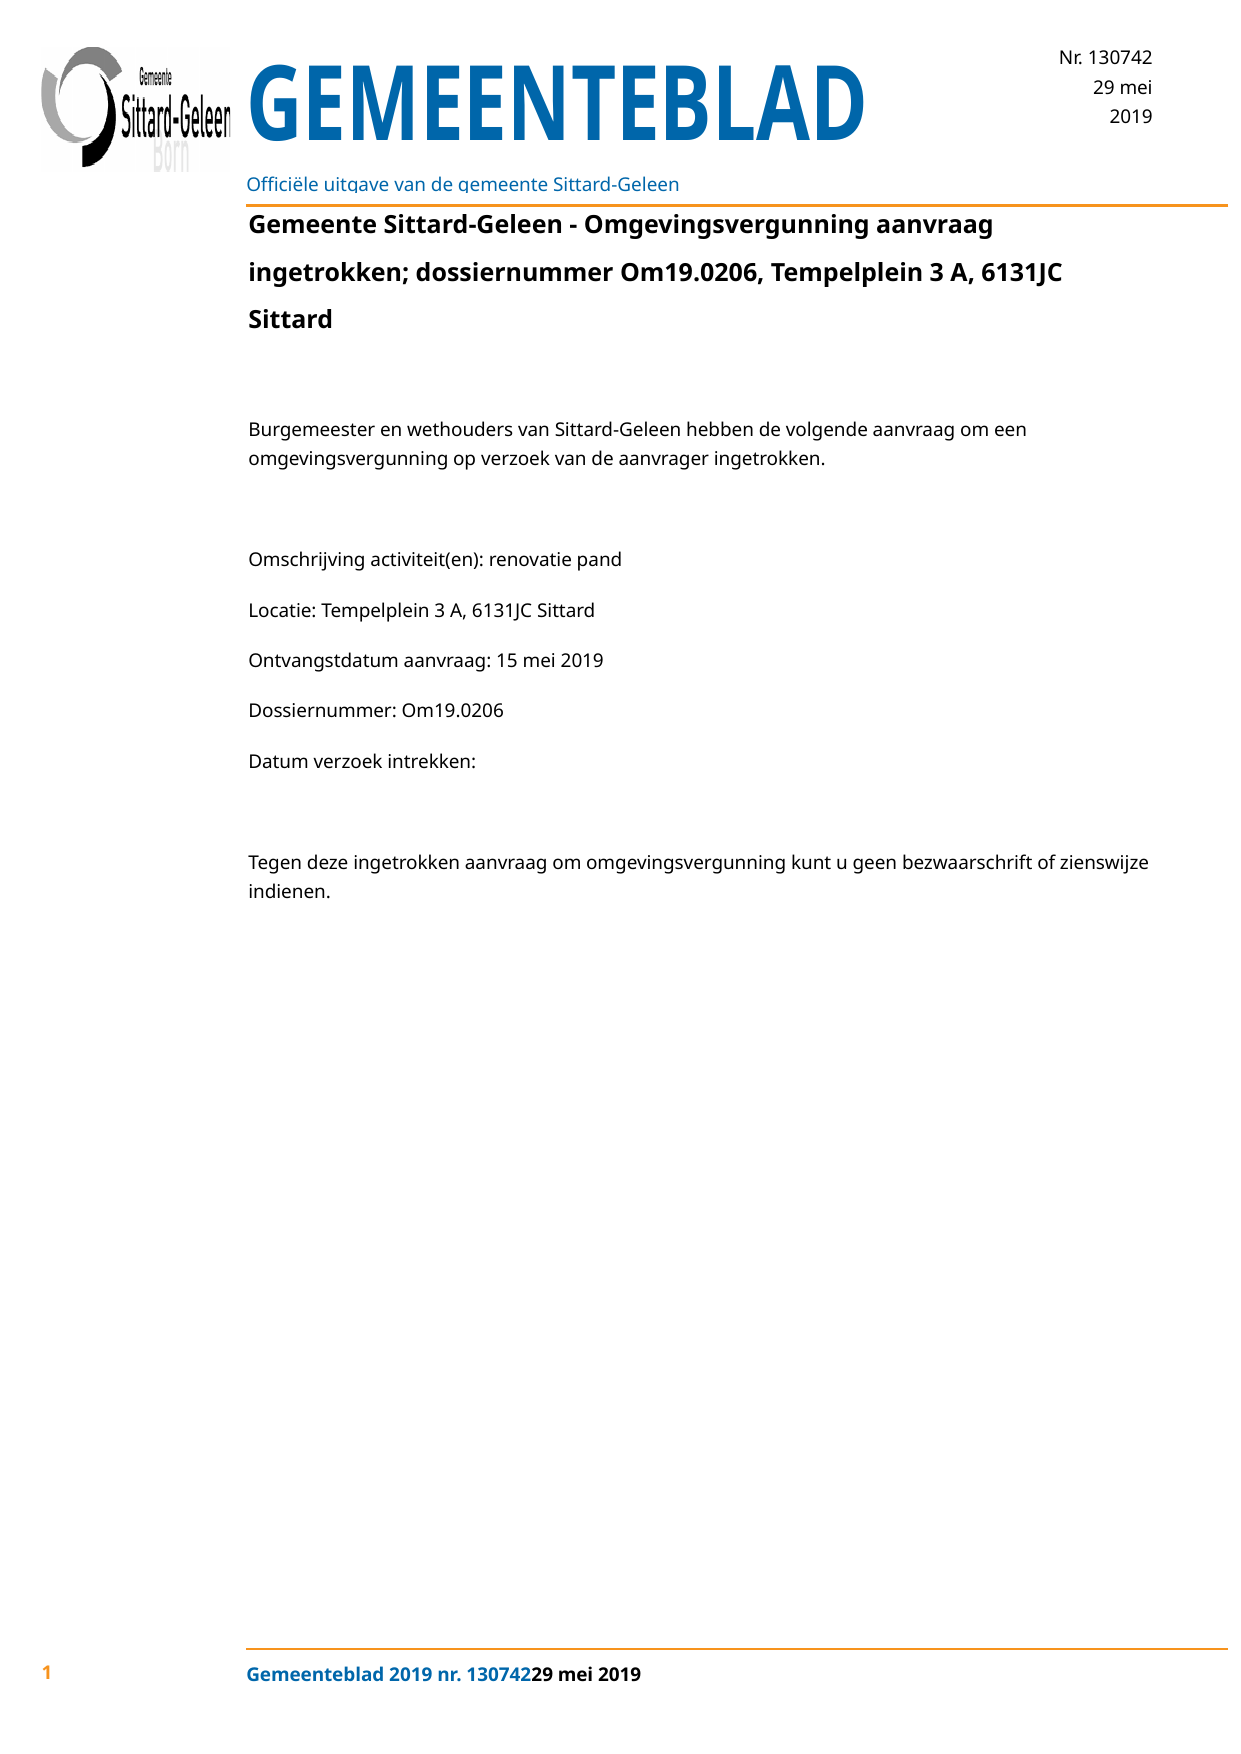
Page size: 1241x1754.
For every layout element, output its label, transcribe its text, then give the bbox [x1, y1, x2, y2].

text Gemeente Sittard-Geleen - Omgevingsvergunning aanvraag ingetrokken; dossiernummer Om19.0206, Tempelplein 3 A, 6131JC Sittard [248, 207, 1152, 336]
text Locatie: Tempelplein 3 A, 6131JC Sittard [248, 597, 1152, 622]
text Omschrijving activiteit(en): renovatie pand [248, 546, 1152, 572]
text Datum verzoek intrekken: [248, 748, 1152, 774]
text Dossiernummer: Om19.0206 [248, 698, 1152, 723]
picture [41, 47, 231, 172]
text Burgemeester en wethouders van Sittard-Geleen hebben de volgende aanvraag om een omgevingsvergunning op verzoek van de aanvrager ingetrokken. [248, 416, 1152, 471]
text Ontvangstdatum aanvraag: 15 mei 2019 [248, 647, 1152, 673]
text Tegen deze ingetrokken aanvraag om omgevingsvergunning kunt u geen bezwaarschrift of zienswijze indienen. [248, 849, 1152, 904]
